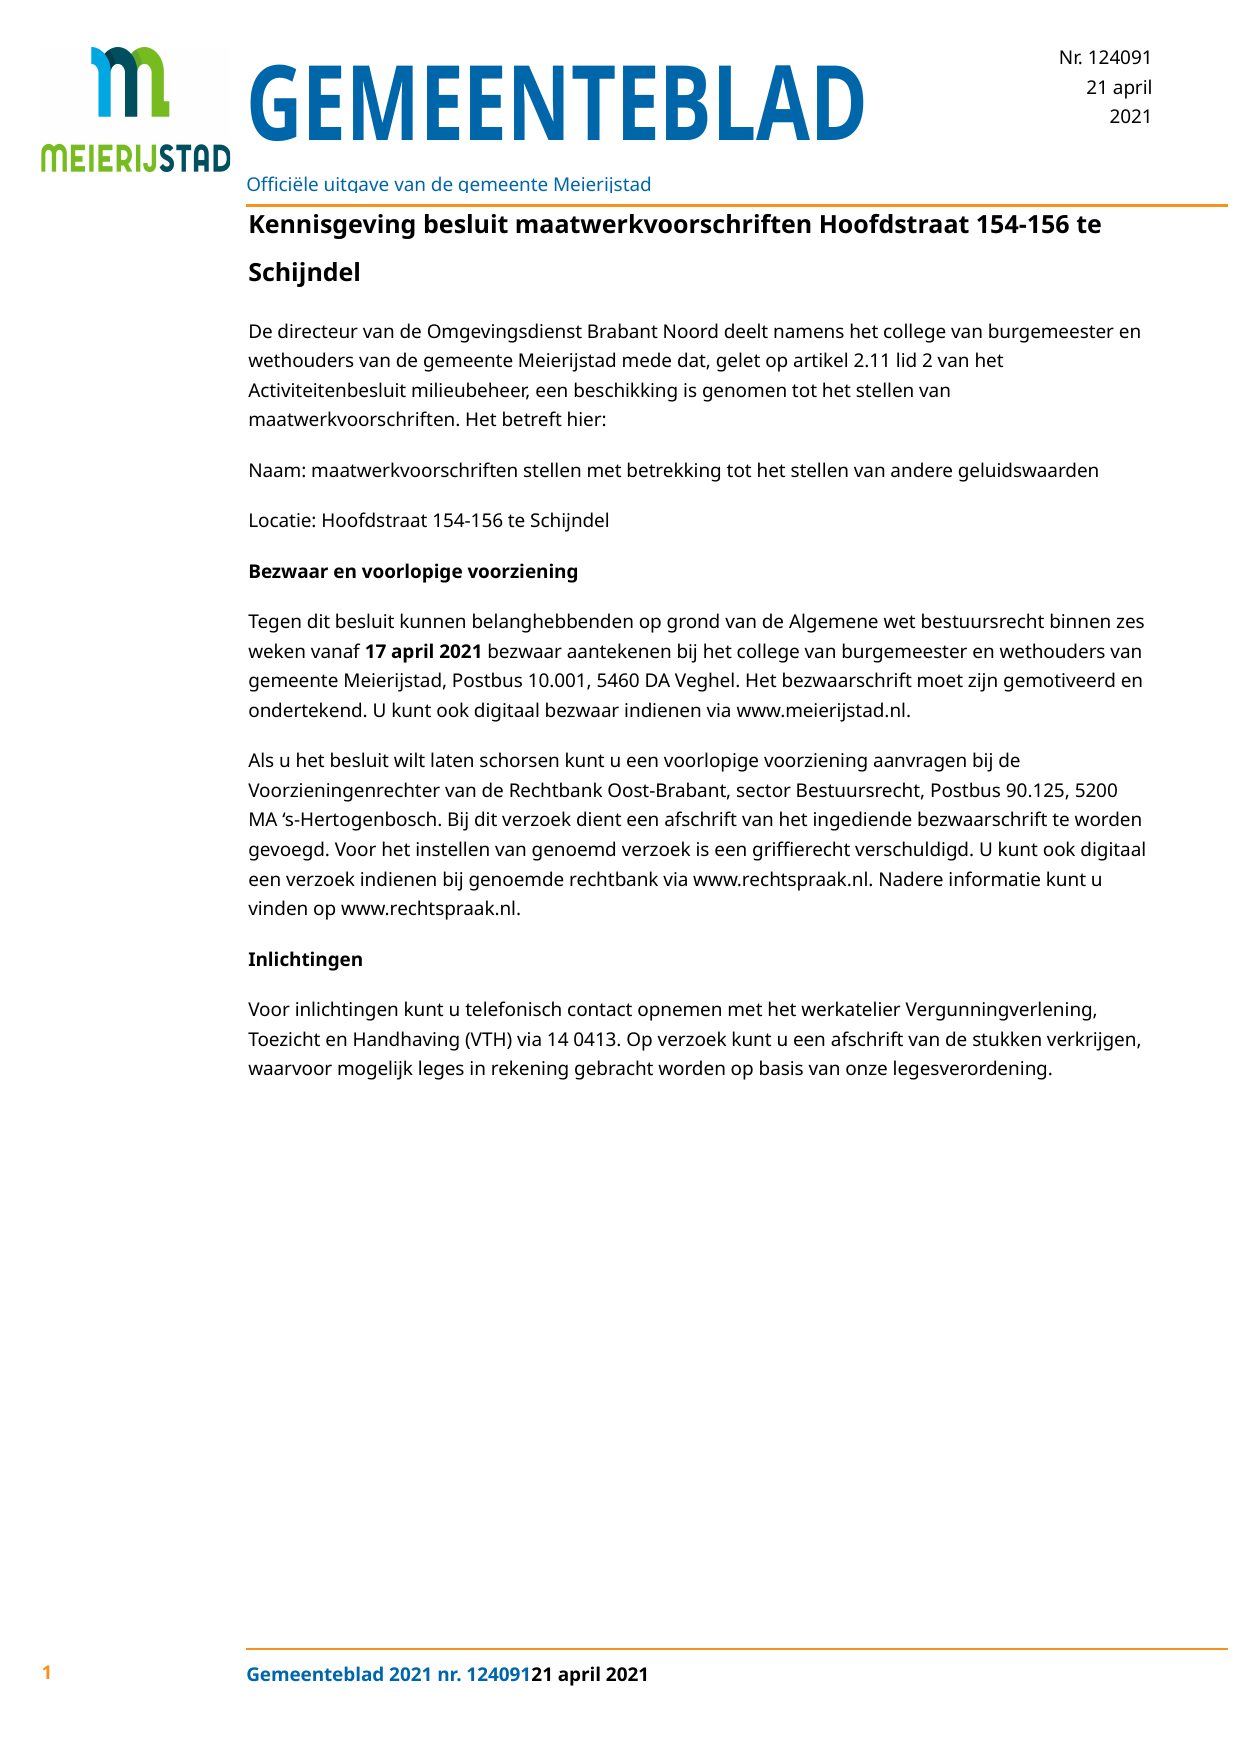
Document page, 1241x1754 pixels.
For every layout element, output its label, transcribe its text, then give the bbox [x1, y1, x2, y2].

text De directeur van de Omgevingsdienst Brabant Noord deelt namens het college van burgemeester en wethouders van de gemeente Meierijstad mede dat, gelet op artikel 2.11 lid 2 van het Activiteitenbesluit milieubeheer, een beschikking is genomen tot het stellen van maatwerkvoorschriften. Het betreft hier: [248, 318, 1152, 432]
text Naam: maatwerkvoorschriften stellen met betrekking tot het stellen van andere geluidswaarden [248, 457, 1152, 483]
text Locatie: Hoofdstraat 154-156 te Schijndel [248, 507, 1152, 533]
text Inlichtingen [248, 946, 1152, 972]
picture [41, 47, 231, 172]
text Tegen dit besluit kunnen belanghebbenden op grond van de Algemene wet bestuursrecht binnen zes weken vanaf 17 april 2021 bezwaar aantekenen bij het college van burgemeester en wethouders van gemeente Meierijstad, Postbus 10.001, 5460 DA Veghel. Het bezwaarschrift moet zijn gemotiveerd en ondertekend. U kunt ook digitaal bezwaar indienen via www.meierijstad.nl. [248, 608, 1152, 723]
text Als u het besluit wilt laten schorsen kunt u een voorlopige voorziening aanvragen bij de Voorzieningenrechter van de Rechtbank Oost-Brabant, sector Bestuursrecht, Postbus 90.125, 5200 MA ‘s-Hertogenbosch. Bij dit verzoek dient een afschrift van het ingediende bezwaarschrift te worden gevoegd. Voor het instellen van genoemd verzoek is een griffierecht verschuldigd. U kunt ook digitaal een verzoek indienen bij genoemde rechtbank via www.rechtspraak.nl. Nadere informatie kunt u vinden op www.rechtspraak.nl. [248, 747, 1152, 921]
text Voor inlichtingen kunt u telefonisch contact opnemen met het werkatelier Vergunningverlening, Toezicht en Handhaving (VTH) via 14 0413. Op verzoek kunt u een afschrift van de stukken verkrijgen, waarvoor mogelijk leges in rekening gebracht worden op basis van onze legesverordening. [248, 996, 1152, 1081]
text Bezwaar en voorlopige voorziening [248, 558, 1152, 584]
text Kennisgeving besluit maatwerkvoorschriften Hoofdstraat 154-156 te Schijndel [248, 207, 1152, 288]
